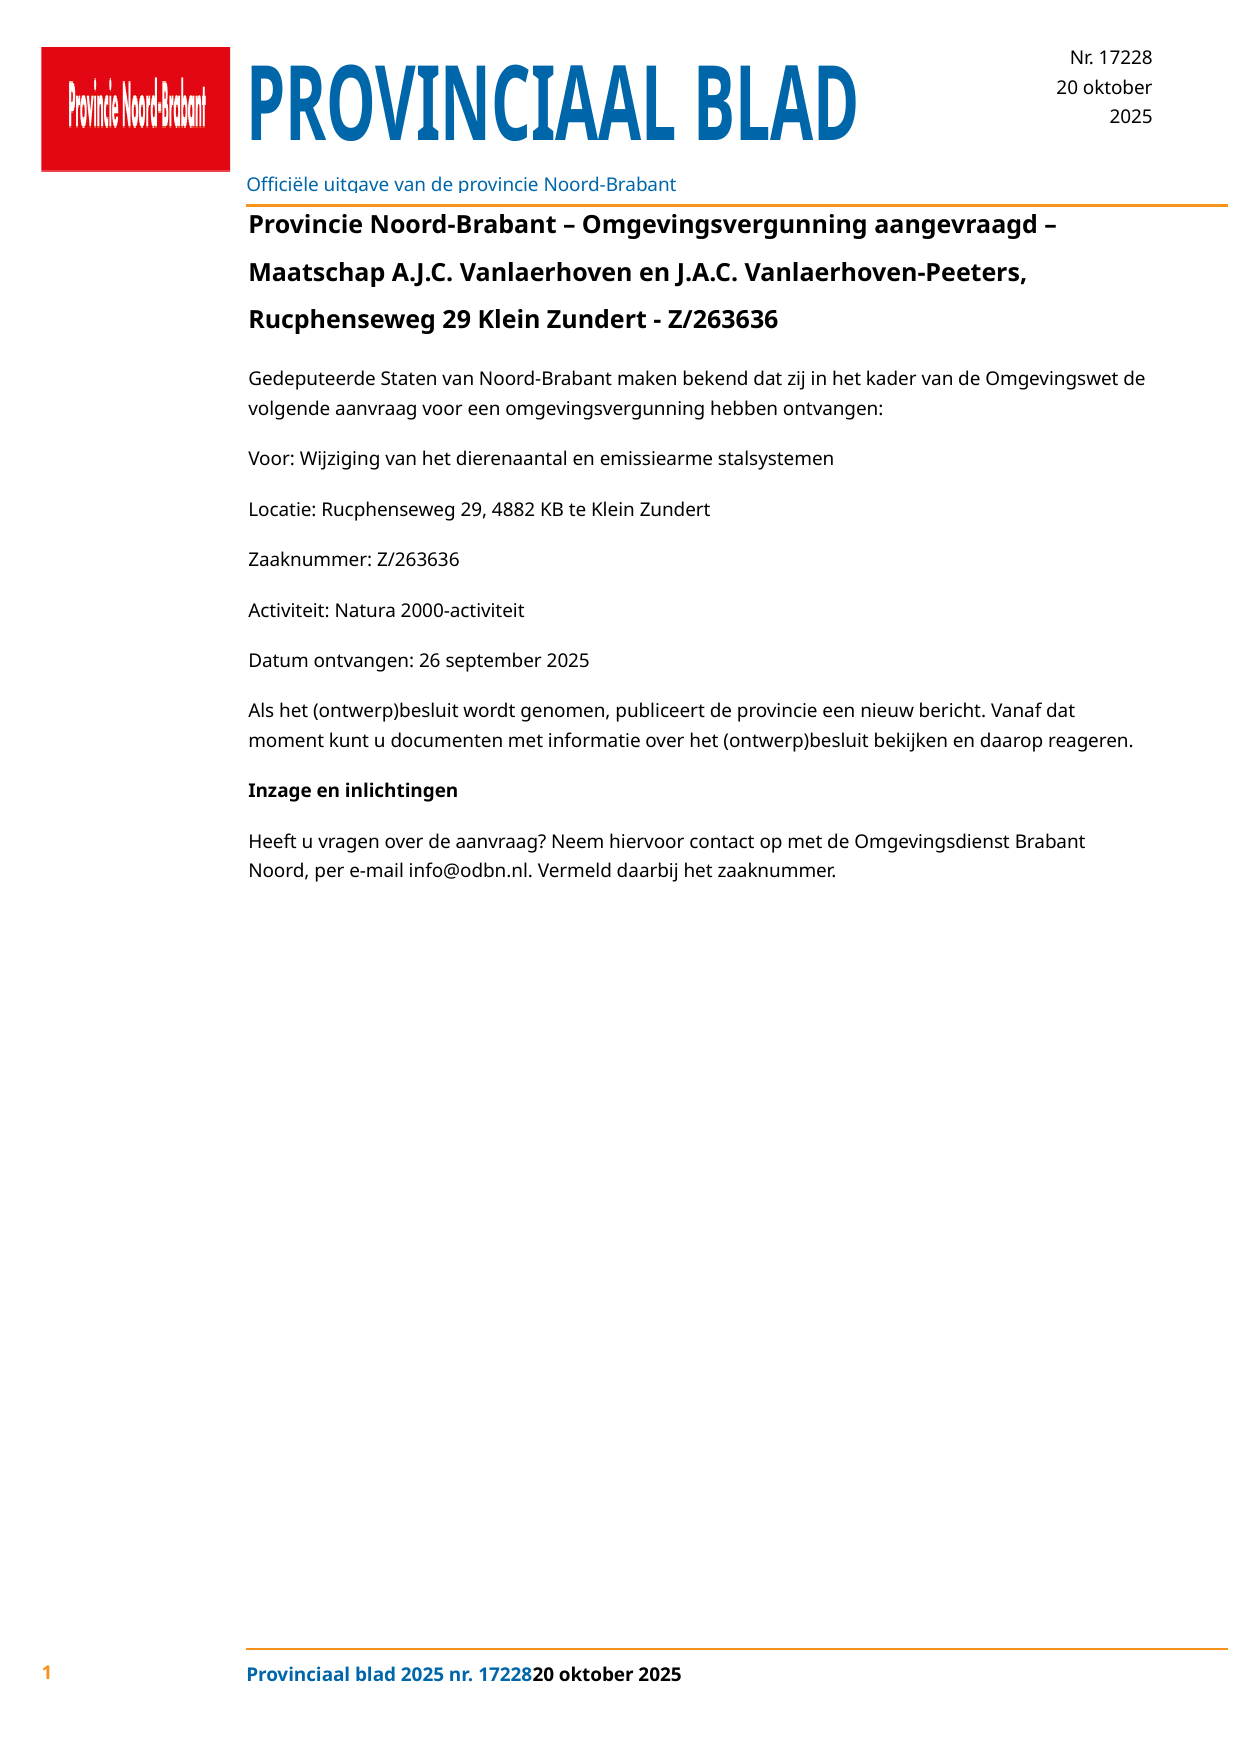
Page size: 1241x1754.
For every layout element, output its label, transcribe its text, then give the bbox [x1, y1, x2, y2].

text Voor: Wijziging van het dierenaantal en emissiearme stalsystemen [248, 446, 1152, 471]
text Heeft u vragen over de aanvraag? Neem hiervoor contact op met de Omgevingsdienst Brabant Noord, per e-mail info@odbn.nl. Vermeld daarbij het zaaknummer. [248, 828, 1152, 883]
text Gedeputeerde Staten van Noord-Brabant maken bekend dat zij in het kader van de Omgevingswet de volgende aanvraag voor een omgevingsvergunning hebben ontvangen: [248, 366, 1152, 421]
text Activiteit: Natura 2000-activiteit [248, 597, 1152, 622]
text Inzage en inlichtingen [248, 778, 1152, 803]
text Locatie: Rucphenseweg 29, 4882 KB te Klein Zundert [248, 496, 1152, 522]
text Zaaknummer: Z/263636 [248, 546, 1152, 572]
picture [41, 47, 231, 172]
text Als het (ontwerp)besluit wordt genomen, publiceert de provincie een nieuw bericht. Vanaf dat moment kunt u documenten met informatie over het (ontwerp)besluit bekijken en daarop reageren. [248, 698, 1152, 753]
text Datum ontvangen: 26 september 2025 [248, 647, 1152, 673]
text Provincie Noord-Brabant – Omgevingsvergunning aangevraagd – Maatschap A.J.C. Vanlaerhoven en J.A.C. Vanlaerhoven-Peeters, Rucphenseweg 29 Klein Zundert - Z/263636 [248, 207, 1152, 336]
